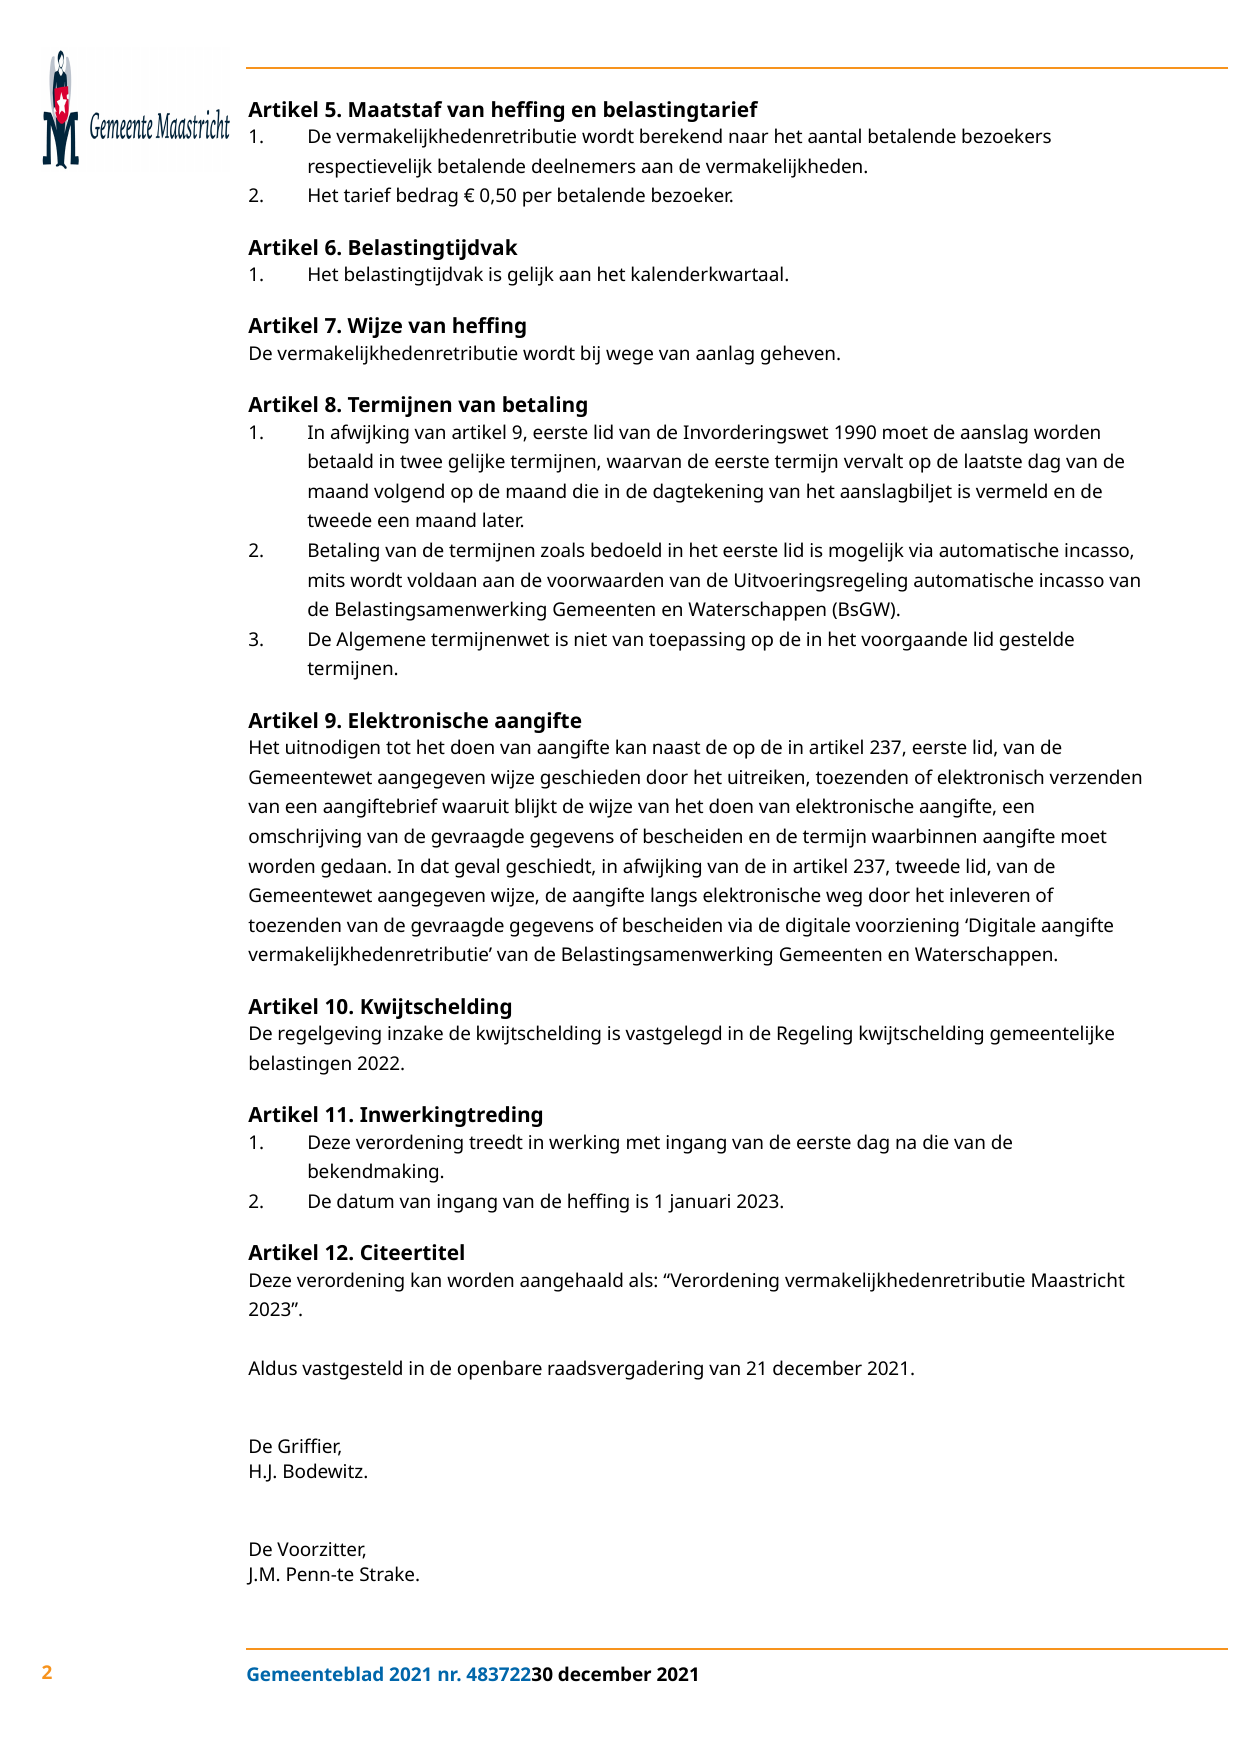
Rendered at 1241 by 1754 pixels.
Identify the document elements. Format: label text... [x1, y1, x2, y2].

text Artikel 7. Wijze van heffing [248, 312, 1152, 340]
list Deze verordening treedt in werking met ingang van de eerste dag na die van de bekendmaking. [248, 1129, 1152, 1184]
text Artikel 10. Kwijtschelding [248, 992, 1152, 1020]
text Aldus vastgesteld in de openbare raadsvergadering van 21 december 2021. [248, 1356, 1152, 1381]
text Artikel 5. Maatstaf van heffing en belastingtarief [248, 95, 1152, 123]
list De vermakelijkhedenretributie wordt berekend naar het aantal betalende bezoekers respectievelijk betalende deelnemers aan de vermakelijkheden. [248, 123, 1152, 178]
text Het uitnodigen tot het doen van aangifte kan naast de op de in artikel 237, eerste lid, van de Gemeentewet aangegeven wijze geschieden door het uitreiken, toezenden of elektronisch verzenden van een aangiftebrief waaruit blijkt de wijze van het doen van elektronische aangifte, een omschrijving van de gevraagde gegevens of bescheiden en de termijn waarbinnen aangifte moet worden gedaan. In dat geval geschiedt, in afwijking van de in artikel 237, tweede lid, van de Gemeentewet aangegeven wijze, de aangifte langs elektronische weg door het inleveren of toezenden van de gevraagde gegevens of bescheiden via de digitale voorziening ‘Digitale aangifte vermakelijkhedenretributie’ van de Belastingsamenwerking Gemeenten en Waterschappen. [248, 734, 1152, 967]
text De Griffier, [248, 1433, 1152, 1458]
text Deze verordening kan worden aangehaald als: “Verordening vermakelijkhedenretributie Maastricht 2023”. [248, 1267, 1152, 1322]
list De Algemene termijnenwet is niet van toepassing op de in het voorgaande lid gestelde termijnen. [248, 626, 1152, 681]
list Het belastingtijdvak is gelijk aan het kalenderkwartaal. [248, 261, 1152, 287]
text De Voorzitter, [248, 1536, 1152, 1561]
text J.M. Penn-te Strake. [248, 1561, 1152, 1587]
text Artikel 11. Inwerkingtreding [248, 1100, 1152, 1129]
picture [41, 47, 231, 172]
text Artikel 6. Belastingtijdvak [248, 233, 1152, 261]
list In afwijking van artikel 9, eerste lid van de Invorderingswet 1990 moet de aanslag worden betaald in twee gelijke termijnen, waarvan de eerste termijn vervalt op de laatste dag van de maand volgend op de maand die in de dagtekening van het aanslagbiljet is vermeld en de tweede een maand later. [248, 419, 1152, 533]
text Artikel 9. Elektronische aangifte [248, 706, 1152, 734]
text De regelgeving inzake de kwijtschelding is vastgelegd in de Regeling kwijtschelding gemeentelijke belastingen 2022. [248, 1020, 1152, 1076]
list De datum van ingang van de heffing is 1 januari 2023. [248, 1188, 1152, 1214]
text Artikel 8. Termijnen van betaling [248, 391, 1152, 419]
list Betaling van de termijnen zoals bedoeld in het eerste lid is mogelijk via automatische incasso, mits wordt voldaan aan de voorwaarden van de Uitvoeringsregeling automatische incasso van de Belastingsamenwerking Gemeenten en Waterschappen (BsGW). [248, 537, 1152, 622]
text H.J. Bodewitz. [248, 1458, 1152, 1484]
text Artikel 12. Citeertitel [248, 1238, 1152, 1267]
list Het tarief bedrag € 0,50 per betalende bezoeker. [248, 182, 1152, 208]
text De vermakelijkhedenretributie wordt bij wege van aanlag geheven. [248, 340, 1152, 366]
